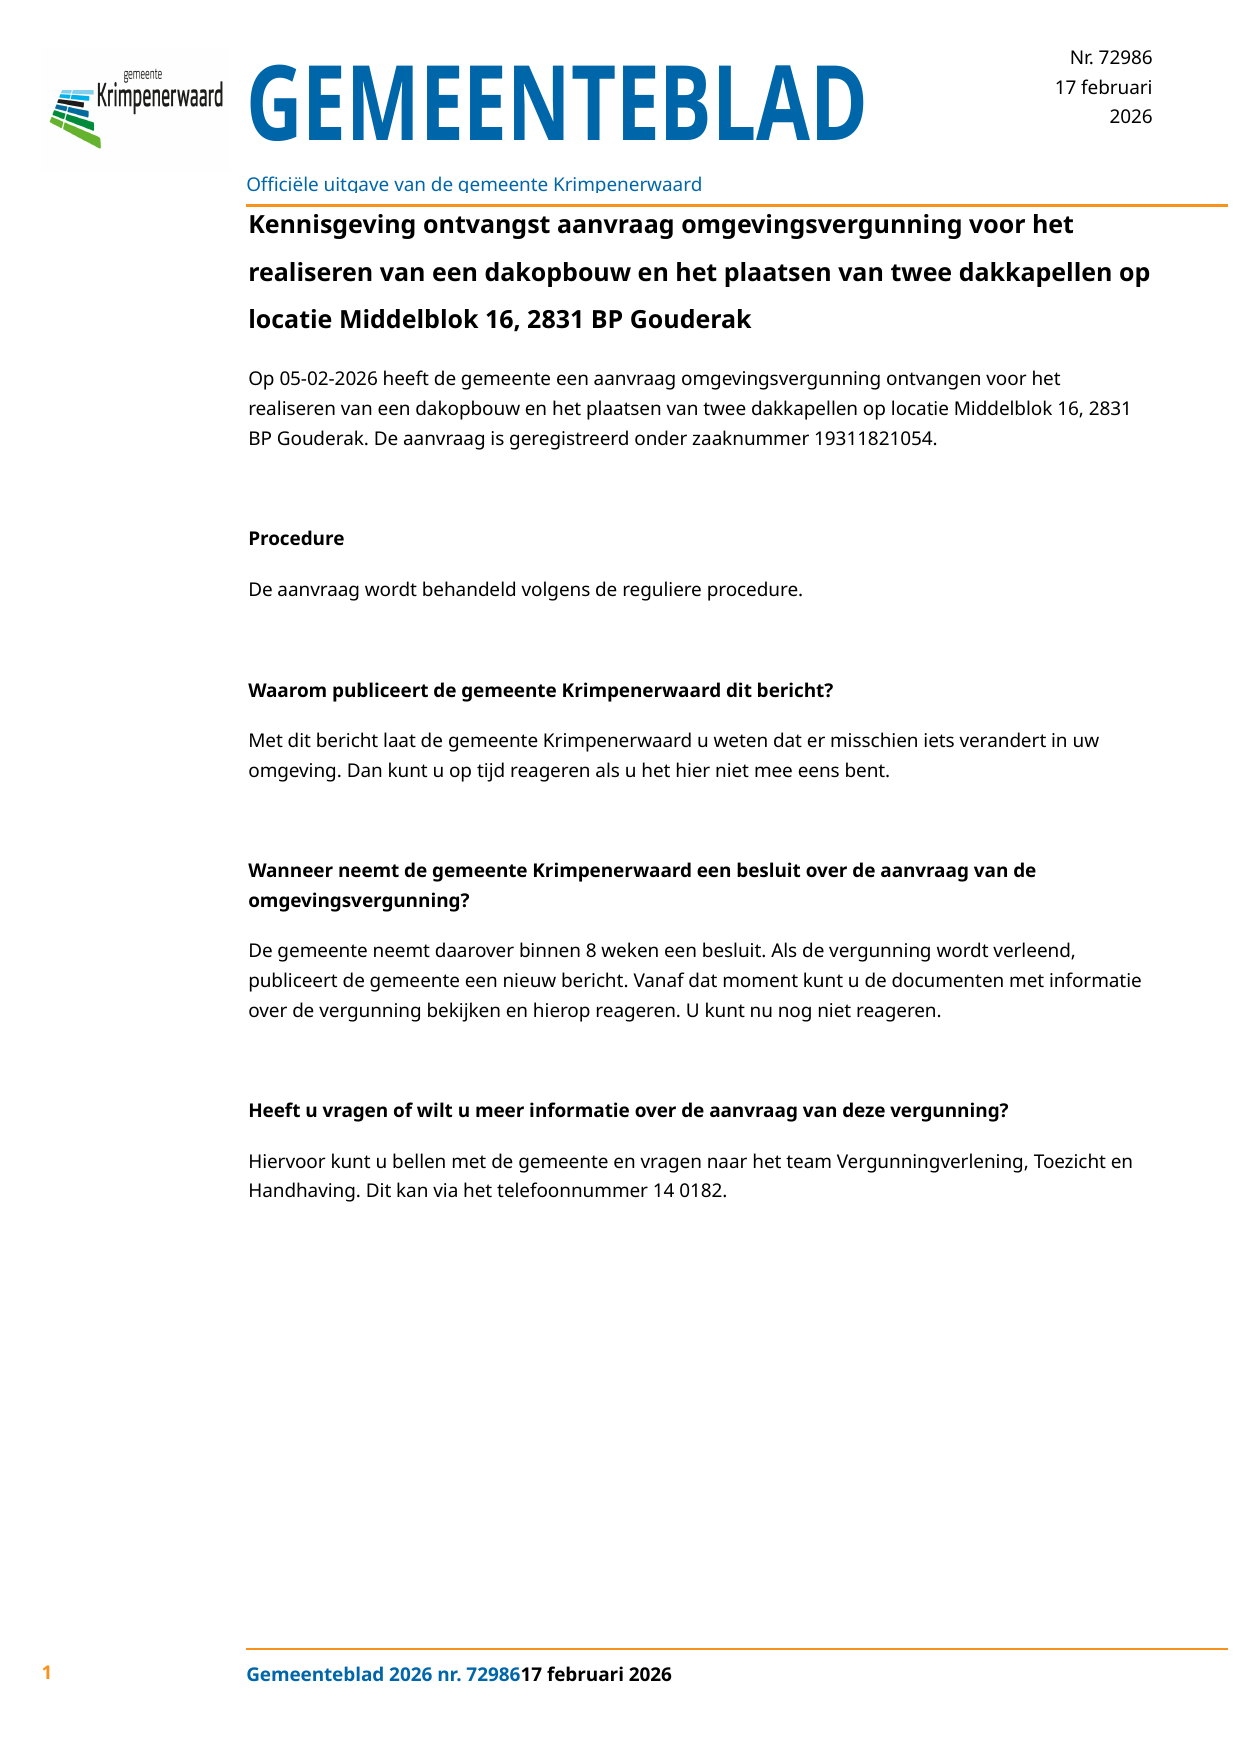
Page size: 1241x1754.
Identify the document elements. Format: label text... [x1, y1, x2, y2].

text De aanvraag wordt behandeld volgens de reguliere procedure. [248, 576, 1152, 602]
text Hiervoor kunt u bellen met de gemeente en vragen naar het team Vergunningverlening, Toezicht en Handhaving. Dit kan via het telefoonnummer 14 0182. [248, 1148, 1152, 1203]
text Procedure [248, 526, 1152, 551]
text De gemeente neemt daarover binnen 8 weken een besluit. Als de vergunning wordt verleend, publiceert de gemeente een nieuw bericht. Vanaf dat moment kunt u de documenten met informatie over de vergunning bekijken en hierop reageren. U kunt nu nog niet reageren. [248, 938, 1152, 1022]
text Wanneer neemt de gemeente Krimpenerwaard een besluit over de aanvraag van de omgevingsvergunning? [248, 858, 1152, 913]
text Heeft u vragen of wilt u meer informatie over de aanvraag van deze vergunning? [248, 1098, 1152, 1123]
picture [41, 47, 231, 172]
text Kennisgeving ontvangst aanvraag omgevingsvergunning voor het realiseren van een dakopbouw en het plaatsen van twee dakkapellen op locatie Middelblok 16, 2831 BP Gouderak [248, 207, 1152, 336]
text Waarom publiceert de gemeente Krimpenerwaard dit bericht? [248, 677, 1152, 702]
text Op 05-02-2026 heeft de gemeente een aanvraag omgevingsvergunning ontvangen voor het realiseren van een dakopbouw en het plaatsen van twee dakkapellen op locatie Middelblok 16, 2831 BP Gouderak. De aanvraag is geregistreerd onder zaaknummer 19311821054. [248, 366, 1152, 450]
text Met dit bericht laat de gemeente Krimpenerwaard u weten dat er misschien iets verandert in uw omgeving. Dan kunt u op tijd reageren als u het hier niet mee eens bent. [248, 727, 1152, 782]
